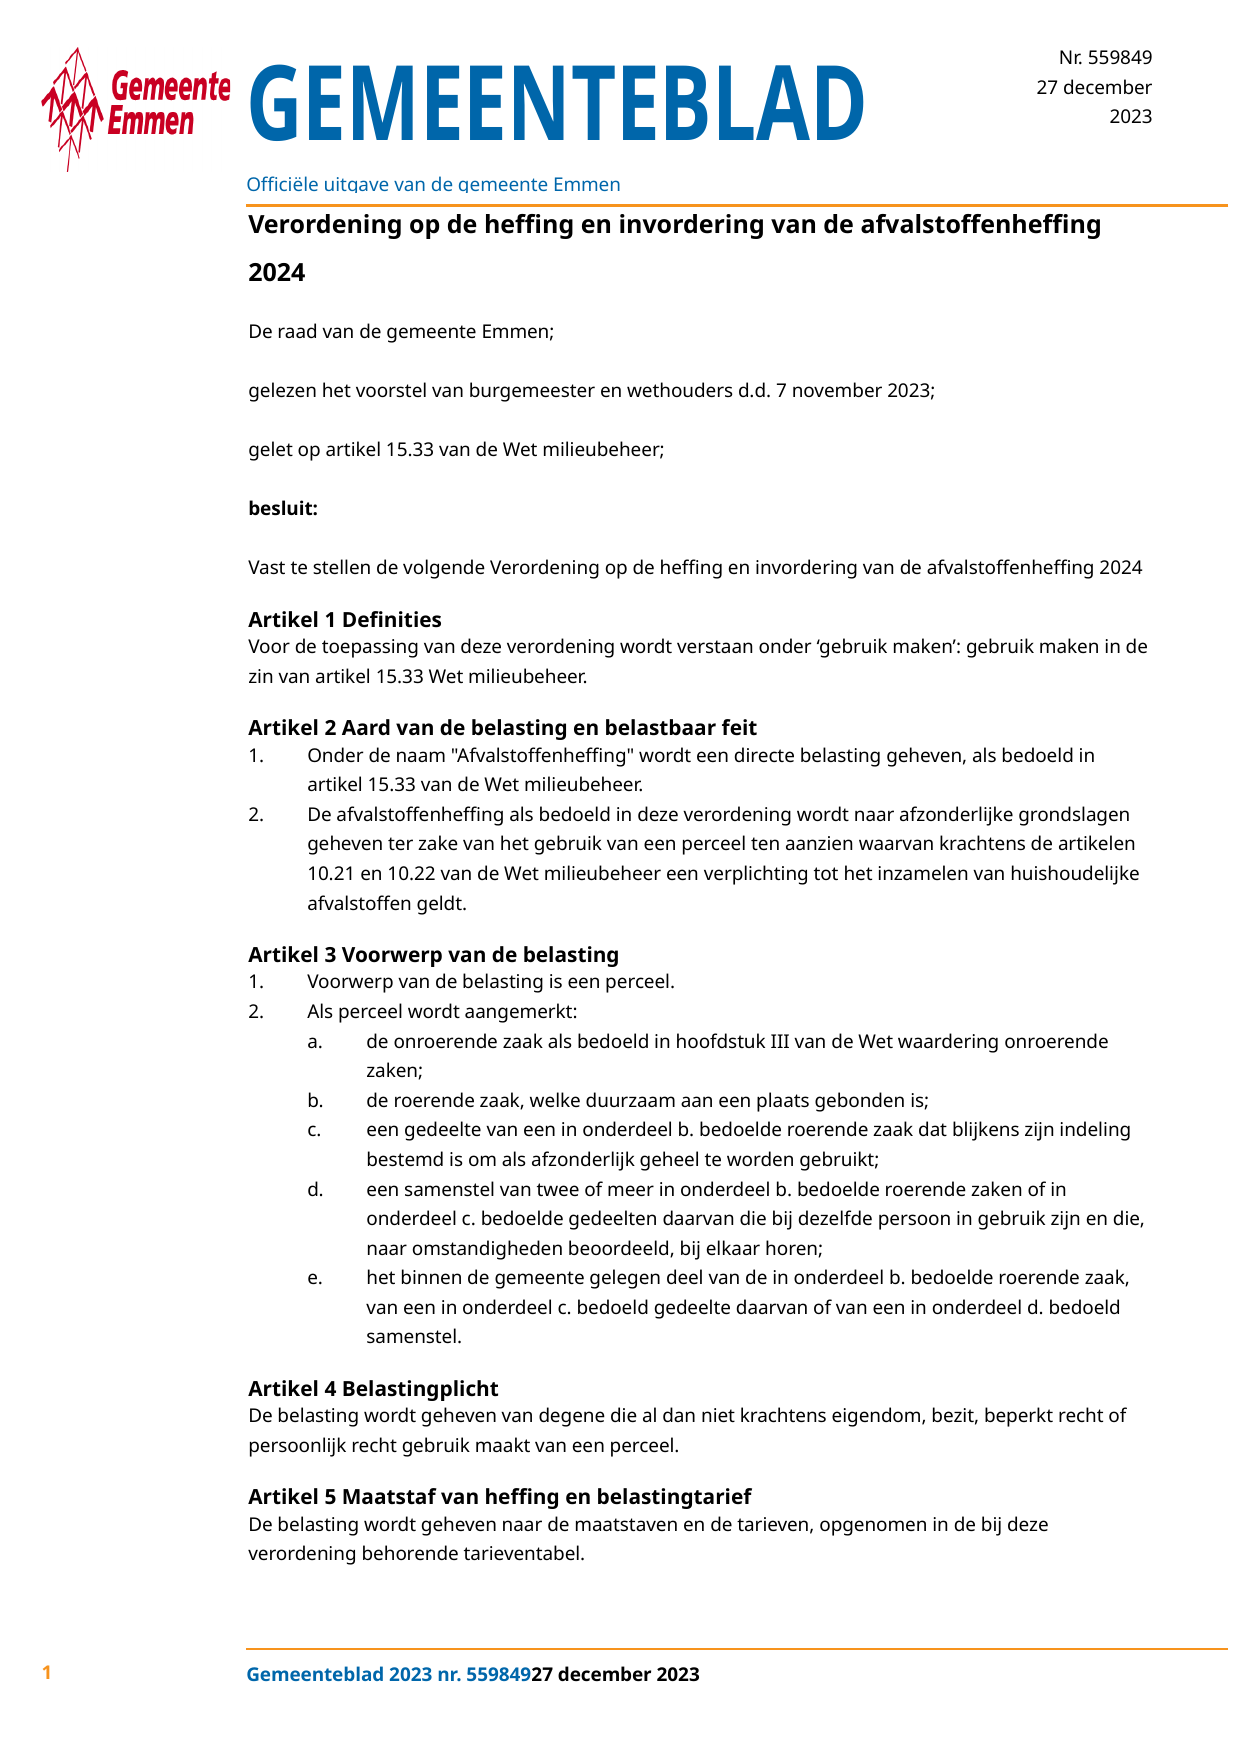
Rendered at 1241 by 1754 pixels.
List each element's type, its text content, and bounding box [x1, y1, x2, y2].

text gelet op artikel 15.33 van de Wet milieubeheer; [248, 436, 1152, 462]
list Onder de naam "Afvalstoffenheffing" wordt een directe belasting geheven, als bedoeld in artikel 15.33 van de Wet milieubeheer. [248, 742, 1152, 797]
text De belasting wordt geheven van degene die al dan niet krachtens eigendom, bezit, beperkt recht of persoonlijk recht gebruik maakt van een perceel. [248, 1402, 1152, 1458]
text Artikel 5 Maatstaf van heffing en belastingtarief [248, 1482, 1152, 1511]
text Artikel 3 Voorwerp van de belasting [248, 940, 1152, 969]
list een gedeelte van een in onderdeel b. bedoelde roerende zaak dat blijkens zijn indeling bestemd is om als afzonderlijk geheel te worden gebruikt; [307, 1117, 1152, 1172]
list Voorwerp van de belasting is een perceel. [248, 969, 1152, 994]
text Vast te stellen de volgende Verordening op de heffing en invordering van de afvalstoffenheffing 2024 [248, 554, 1152, 580]
list de onroerende zaak als bedoeld in hoofdstuk III van de Wet waardering onroerende zaken; [307, 1028, 1152, 1083]
text Verordening op de heffing en invordering van de afvalstoffenheffing 2024 [248, 207, 1152, 288]
list het binnen de gemeente gelegen deel van de in onderdeel b. bedoelde roerende zaak, van een in onderdeel c. bedoeld gedeelte daarvan of van een in onderdeel d. bedoeld samenstel. [307, 1264, 1152, 1349]
picture [41, 47, 231, 172]
text De belasting wordt geheven naar de maatstaven en de tarieven, opgenomen in de bij deze verordening behorende tarieventabel. [248, 1511, 1152, 1566]
text Artikel 4 Belastingplicht [248, 1374, 1152, 1402]
text gelezen het voorstel van burgemeester en wethouders d.d. 7 november 2023; [248, 377, 1152, 403]
list Als perceel wordt aangemerkt: [248, 998, 1152, 1024]
list de roerende zaak, welke duurzaam aan een plaats gebonden is; [307, 1087, 1152, 1113]
list een samenstel van twee of meer in onderdeel b. bedoelde roerende zaken of in onderdeel c. bedoelde gedeelten daarvan die bij dezelfde persoon in gebruik zijn en die, naar omstandigheden beoordeeld, bij elkaar horen; [307, 1176, 1152, 1261]
text Artikel 2 Aard van de belasting en belastbaar feit [248, 713, 1152, 742]
list De afvalstoffenheffing als bedoeld in deze verordening wordt naar afzonderlijke grondslagen geheven ter zake van het gebruik van een perceel ten aanzien waarvan krachtens de artikelen 10.21 en 10.22 van de Wet milieubeheer een verplichting tot het inzamelen van huishoudelijke afvalstoffen geldt. [248, 801, 1152, 916]
text Artikel 1 Definities [248, 605, 1152, 633]
text besluit: [248, 495, 1152, 521]
text De raad van de gemeente Emmen; [248, 318, 1152, 344]
text Voor de toepassing van deze verordening wordt verstaan onder ‘gebruik maken’: gebruik maken in de zin van artikel 15.33 Wet milieubeheer. [248, 633, 1152, 689]
